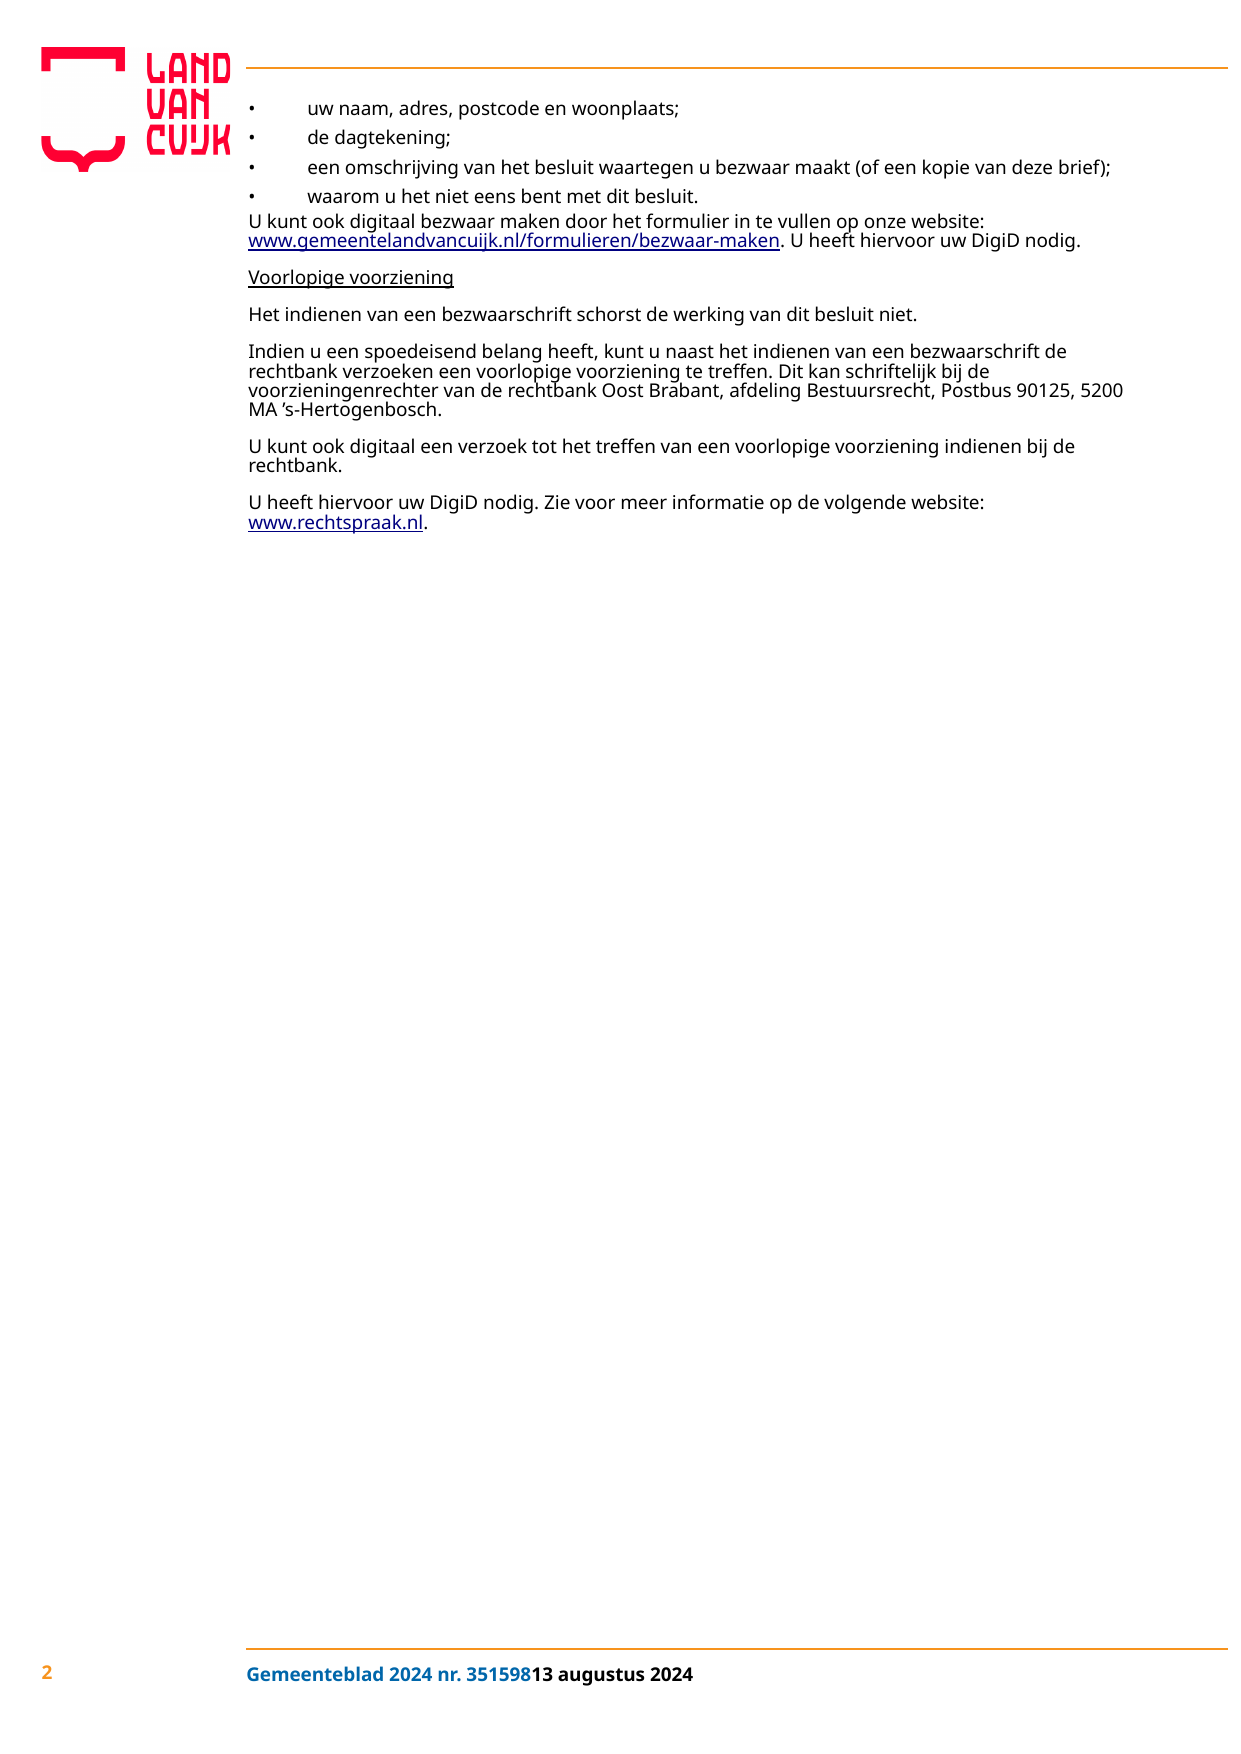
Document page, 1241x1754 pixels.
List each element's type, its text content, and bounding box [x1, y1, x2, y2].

text U kunt ook digitaal bezwaar maken door het formulier in te vullen op onze website: www.gemeentelandvancuijk.nl/formulieren/bezwaar-maken. U heeft hiervoor uw DigiD nodig. [248, 213, 1152, 252]
text U heeft hiervoor uw DigiD nodig. Zie voor meer informatie op de volgende website: www.rechtspraak.nl. [248, 494, 1152, 533]
list waarom u het niet eens bent met dit besluit. [248, 183, 1152, 209]
picture [41, 47, 231, 172]
list uw naam, adres, postcode en woonplaats; [248, 95, 1152, 121]
text Het indienen van een bezwaarschrift schorst de werking van dit besluit niet. [248, 306, 1152, 326]
text Voorlopige voorziening [248, 269, 1152, 289]
list een omschrijving van het besluit waartegen u bezwaar maakt (of een kopie van deze brief); [248, 154, 1152, 180]
text Indien u een spoedeisend belang heeft, kunt u naast het indienen van een bezwaarschrift de rechtbank verzoeken een voorlopige voorziening te treffen. Dit kan schriftelijk bij de voorzieningenrechter van de rechtbank Oost Brabant, afdeling Bestuursrecht, Postbus 90125, 5200 MA ’s-Hertogenbosch. [248, 343, 1152, 420]
text U kunt ook digitaal een verzoek tot het treffen van een voorlopige voorziening indienen bij de rechtbank. [248, 438, 1152, 477]
list de dagtekening; [248, 124, 1152, 150]
